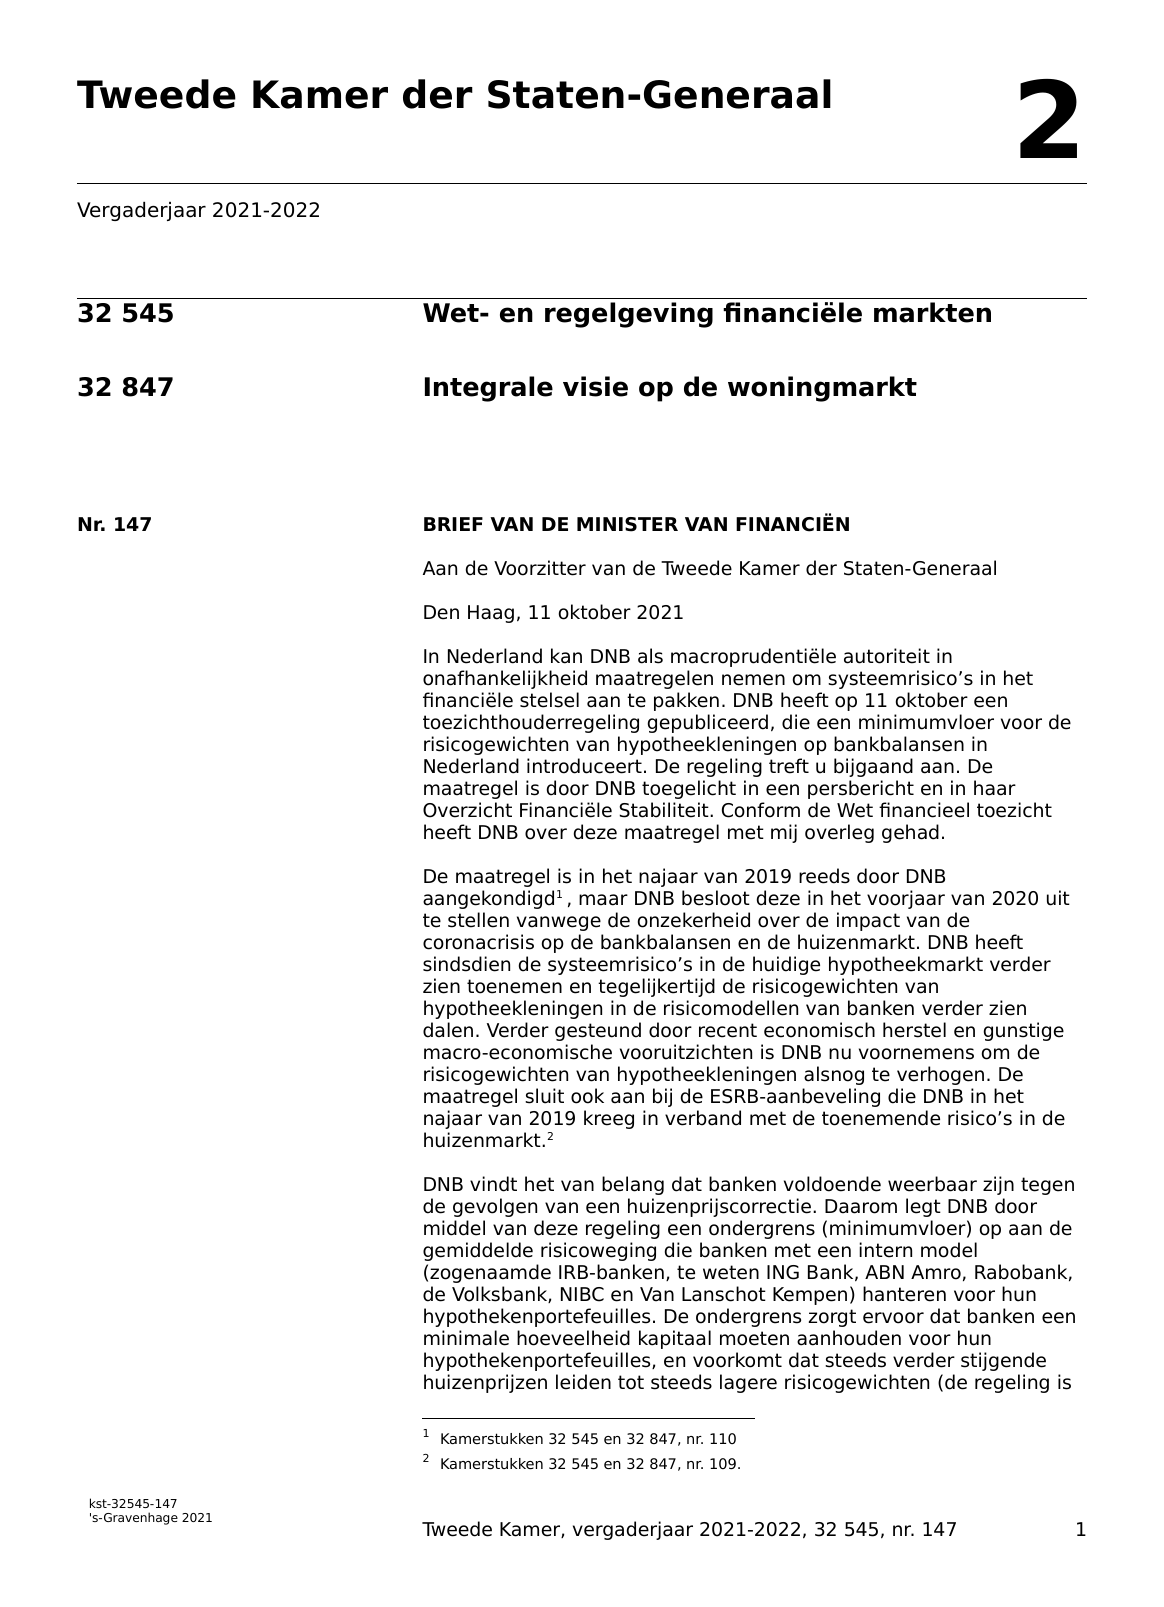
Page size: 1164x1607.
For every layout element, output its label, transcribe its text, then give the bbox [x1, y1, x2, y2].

text DNB vindt het van belang dat banken voldoende weerbaar zijn tegen de gevolgen van een huizenprijscorrectie. Daarom legt DNB door middel van deze regeling een ondergrens (minimumvloer) op aan de gemiddelde risicoweging die banken met een intern model (zogenaamde IRB-banken, te weten ING Bank, ABN Amro, Rabobank, de Volksbank, NIBC en Van Lanschot Kempen) hanteren voor hun hypothekenportefeuilles. De ondergrens zorgt ervoor dat banken een minimale hoeveelheid kapitaal moeten aanhouden voor hun hypothekenportefeuilles, en voorkomt dat steeds verder stijgende huizenprijzen leiden tot steeds lagere risicogewichten (de regeling is [422, 1174, 1087, 1394]
table_cell Vergaderjaar 2021-2022 [77, 184, 1087, 298]
text De maatregel is in het najaar van 2019 reeds door DNB aangekondigd, maar DNB besloot deze in het voorjaar van 2020 uit te stellen vanwege de onzekerheid over de impact van de coronacrisis op de bankbalansen en de huizenmarkt. DNB heeft sindsdien de systeemrisico’s in de huidige hypotheekmarkt verder zien toenemen en tegelijkertijd de risicogewichten van hypotheekleningen in de risicomodellen van banken verder zien dalen. Verder gesteund door recent economisch herstel en gunstige macro-economische vooruitzichten is DNB nu voornemens om de risicogewichten van hypotheekleningen alsnog te verhogen. De maatregel sluit ook aan bij de ESRB-aanbeveling die DNB in het najaar van 2019 kreeg in verband met de toenemende risico’s in de huizenmarkt. [422, 866, 1087, 1152]
text Kamerstukken 32 545 en 32 847, nr. 109. [422, 1452, 1087, 1474]
text Kamerstukken 32 545 en 32 847, nr. 110 [422, 1427, 1087, 1449]
text Den Haag, 11 oktober 2021 [422, 602, 1087, 624]
text In Nederland kan DNB als macroprudentiële autoriteit in onafhankelijkheid maatregelen nemen om systeemrisico’s in het financiële stelsel aan te pakken. DNB heeft op 11 oktober een toezichthouderregeling gepubliceerd, die een minimumvloer voor de risicogewichten van hypotheekleningen op bankbalansen in Nederland introduceert. De regeling treft u bijgaand aan. De maatregel is door DNB toegelicht in een persbericht en in haar Overzicht Financiële Stabiliteit. Conform de Wet financieel toezicht heeft DNB over deze maatregel met mij overleg gehad. [422, 646, 1087, 844]
table_header Tweede Kamer der Staten-Generaal [77, 59, 886, 183]
text 's-Gravenhage 2021 [88, 1511, 323, 1525]
subtitle 32 545 Wet- en regelgeving financiële markten [77, 299, 1087, 329]
text kst-32545-147 [88, 1497, 323, 1511]
table_header 2 [886, 59, 1087, 183]
subtitle 32 847 Integrale visie op de woningmarkt [77, 373, 1087, 403]
subtitle Nr. 147 BRIEF VAN DE MINISTER VAN FINANCIËN [77, 514, 1087, 536]
text Aan de Voorzitter van de Tweede Kamer der Staten-Generaal [422, 558, 1087, 580]
